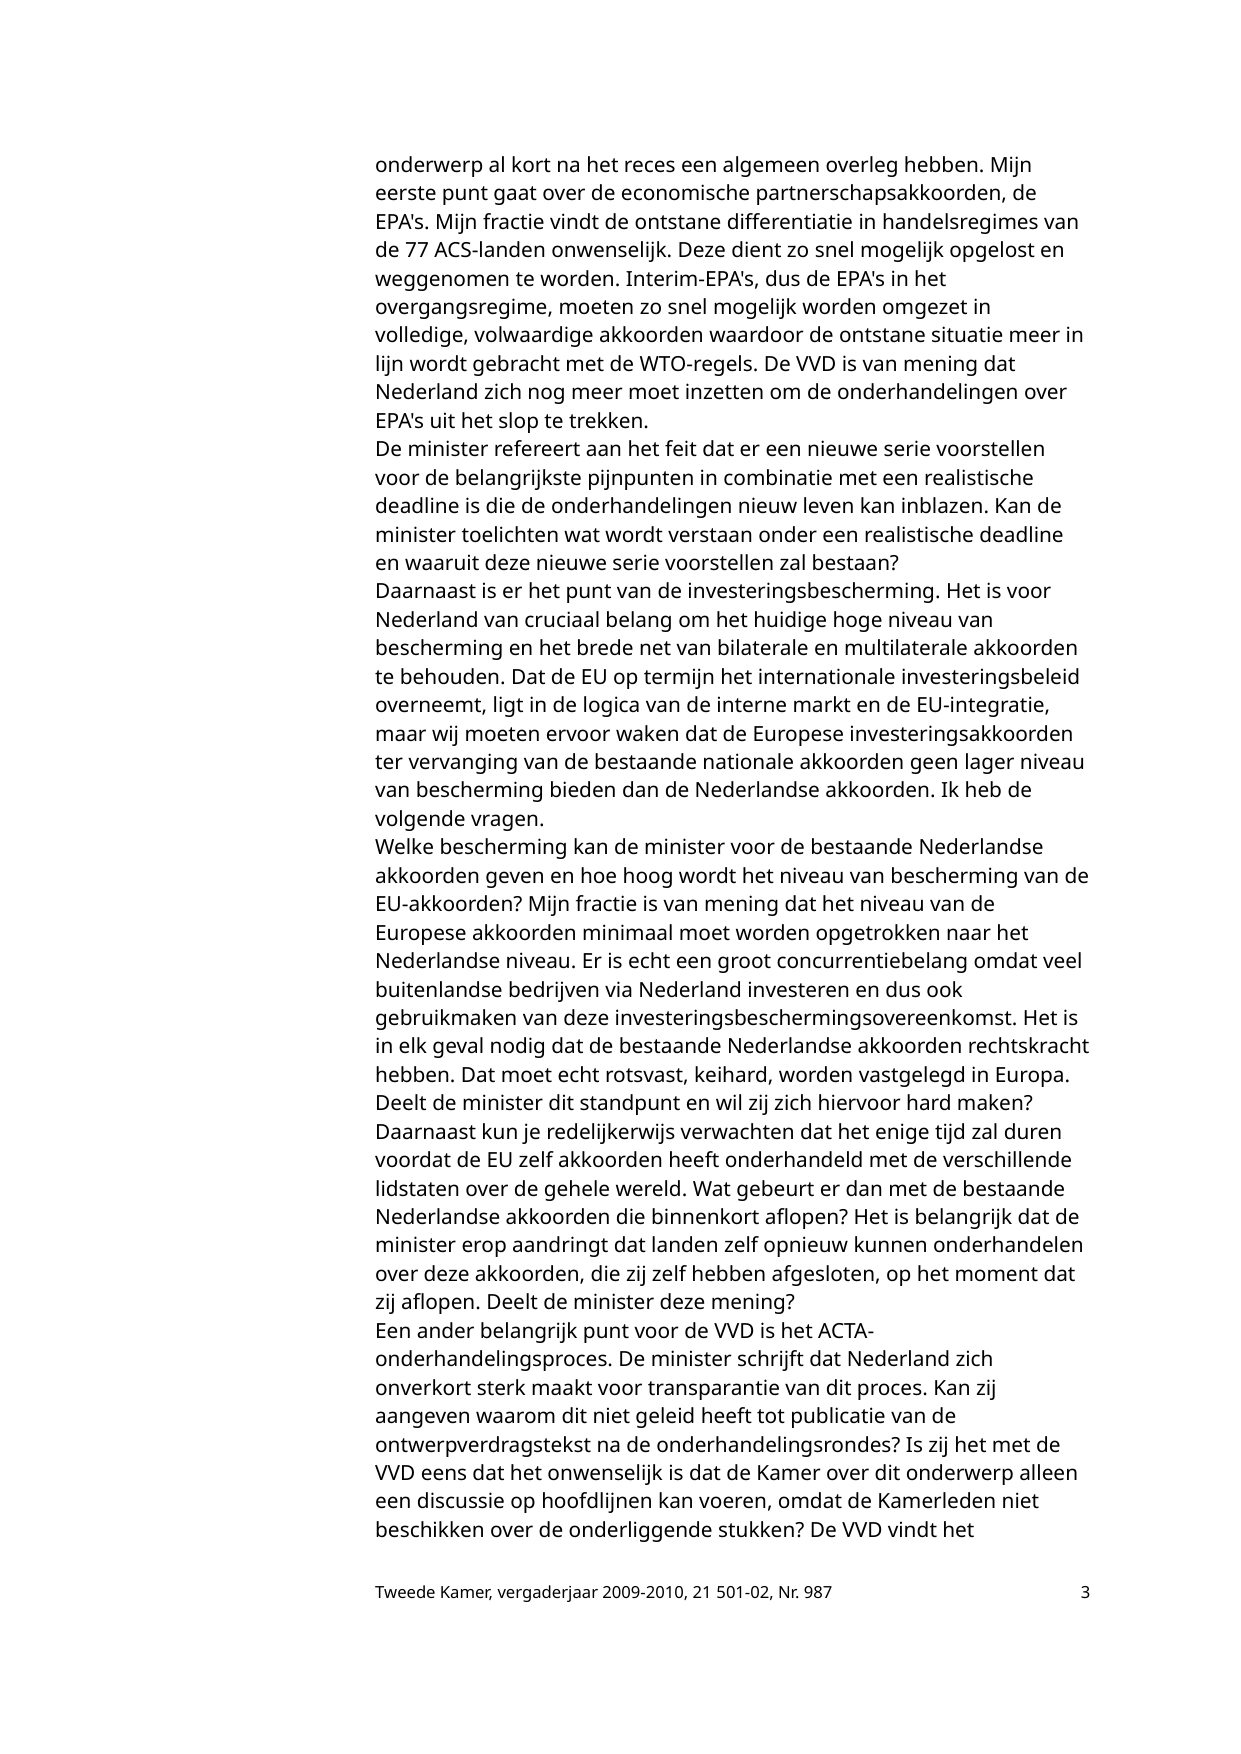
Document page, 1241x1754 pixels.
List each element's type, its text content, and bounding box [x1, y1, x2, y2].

text Een ander belangrijk punt voor de VVD is het ACTA-onderhandelingsproces. De minister schrijft dat Nederland zich onverkort sterk maakt voor transparantie van dit proces. Kan zij aangeven waarom dit niet geleid heeft tot publicatie van de ontwerpverdragstekst na de onderhandelingsrondes? Is zij het met de VVD eens dat het onwenselijk is dat de Kamer over dit onderwerp alleen een discussie op hoofdlijnen kan voeren, omdat de Kamerleden niet beschikken over de onderliggende stukken? De VVD vindt het [375, 1316, 1090, 1543]
text Welke bescherming kan de minister voor de bestaande Nederlandse akkoorden geven en hoe hoog wordt het niveau van bescherming van de EU-akkoorden? Mijn fractie is van mening dat het niveau van de Europese akkoorden minimaal moet worden opgetrokken naar het Nederlandse niveau. Er is echt een groot concurrentiebelang omdat veel buitenlandse bedrijven via Nederland investeren en dus ook gebruikmaken van deze investeringsbeschermingsovereenkomst. Het is in elk geval nodig dat de bestaande Nederlandse akkoorden rechtskracht hebben. Dat moet echt rotsvast, keihard, worden vastgelegd in Europa. Deelt de minister dit standpunt en wil zij zich hiervoor hard maken? [375, 832, 1090, 1117]
text onderwerp al kort na het reces een algemeen overleg hebben. Mijn eerste punt gaat over de economische partnerschapsakkoorden, de EPA's. Mijn fractie vindt de ontstane differentiatie in handelsregimes van de 77 ACS-landen onwenselijk. Deze dient zo snel mogelijk opgelost en weggenomen te worden. Interim-EPA's, dus de EPA's in het overgangsregime, moeten zo snel mogelijk worden omgezet in volledige, volwaardige akkoorden waardoor de ontstane situatie meer in lijn wordt gebracht met de WTO-regels. De VVD is van mening dat Nederland zich nog meer moet inzetten om de onderhandelingen over EPA's uit het slop te trekken. [375, 150, 1090, 434]
text Daarnaast is er het punt van de investeringsbescherming. Het is voor Nederland van cruciaal belang om het huidige hoge niveau van bescherming en het brede net van bilaterale en multilaterale akkoorden te behouden. Dat de EU op termijn het internationale investeringsbeleid overneemt, ligt in de logica van de interne markt en de EU-integratie, maar wij moeten ervoor waken dat de Europese investeringsakkoorden ter vervanging van de bestaande nationale akkoorden geen lager niveau van bescherming bieden dan de Nederlandse akkoorden. Ik heb de volgende vragen. [375, 577, 1090, 832]
text Daarnaast kun je redelijkerwijs verwachten dat het enige tijd zal duren voordat de EU zelf akkoorden heeft onderhandeld met de verschillende lidstaten over de gehele wereld. Wat gebeurt er dan met de bestaande Nederlandse akkoorden die binnenkort aflopen? Het is belangrijk dat de minister erop aandringt dat landen zelf opnieuw kunnen onderhandelen over deze akkoorden, die zij zelf hebben afgesloten, op het moment dat zij aflopen. Deelt de minister deze mening? [375, 1117, 1090, 1316]
text De minister refereert aan het feit dat er een nieuwe serie voorstellen voor de belangrijkste pijnpunten in combinatie met een realistische deadline is die de onderhandelingen nieuw leven kan inblazen. Kan de minister toelichten wat wordt verstaan onder een realistische deadline en waaruit deze nieuwe serie voorstellen zal bestaan? [375, 434, 1090, 577]
